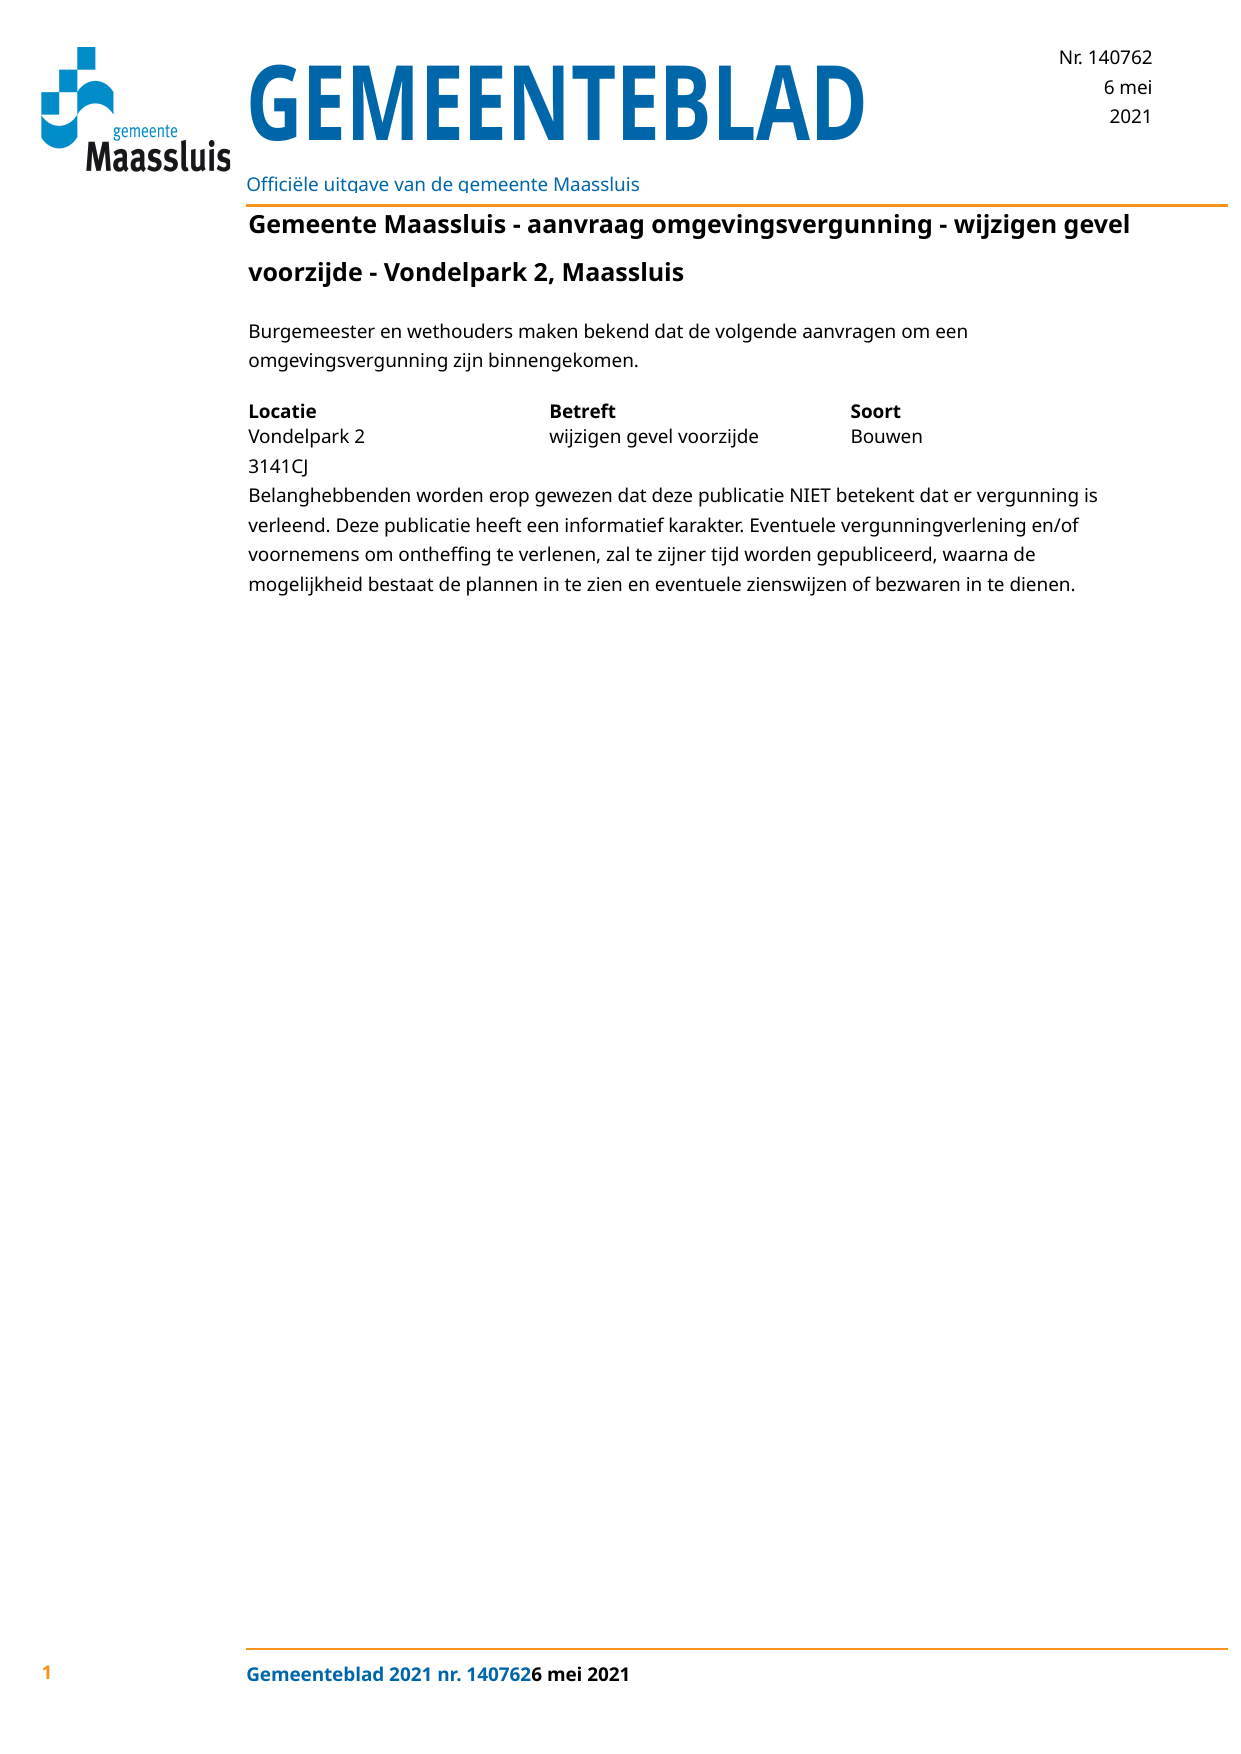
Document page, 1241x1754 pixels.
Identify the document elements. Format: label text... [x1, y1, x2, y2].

picture [41, 47, 231, 172]
table_cell Vondelpark 2 3141CJ [248, 424, 549, 479]
text Burgemeester en wethouders maken bekend dat de volgende aanvragen om een omgevingsvergunning zijn binnengekomen. [248, 318, 1152, 373]
table_header Betreft [549, 398, 850, 424]
picture [41, 47, 77, 92]
table_cell wijzigen gevel voorzijde [549, 424, 850, 479]
table_header Locatie [248, 398, 549, 424]
text Belanghebbenden worden erop gewezen dat deze publicatie NIET betekent dat er vergunning is verleend. Deze publicatie heeft een informatief karakter. Eventuele vergunningverlening en/of voornemens om ontheffing te verlenen, zal te zijner tijd worden gepubliceerd, waarna de mogelijkheid bestaat de plannen in te zien en eventuele zienswijzen of bezwaren in te dienen. [248, 482, 1152, 597]
table_cell Bouwen [850, 424, 1152, 479]
table_header Soort [850, 398, 1152, 424]
text Gemeente Maassluis - aanvraag omgevingsvergunning - wijzigen gevel voorzijde - Vondelpark 2, Maassluis [248, 207, 1152, 288]
